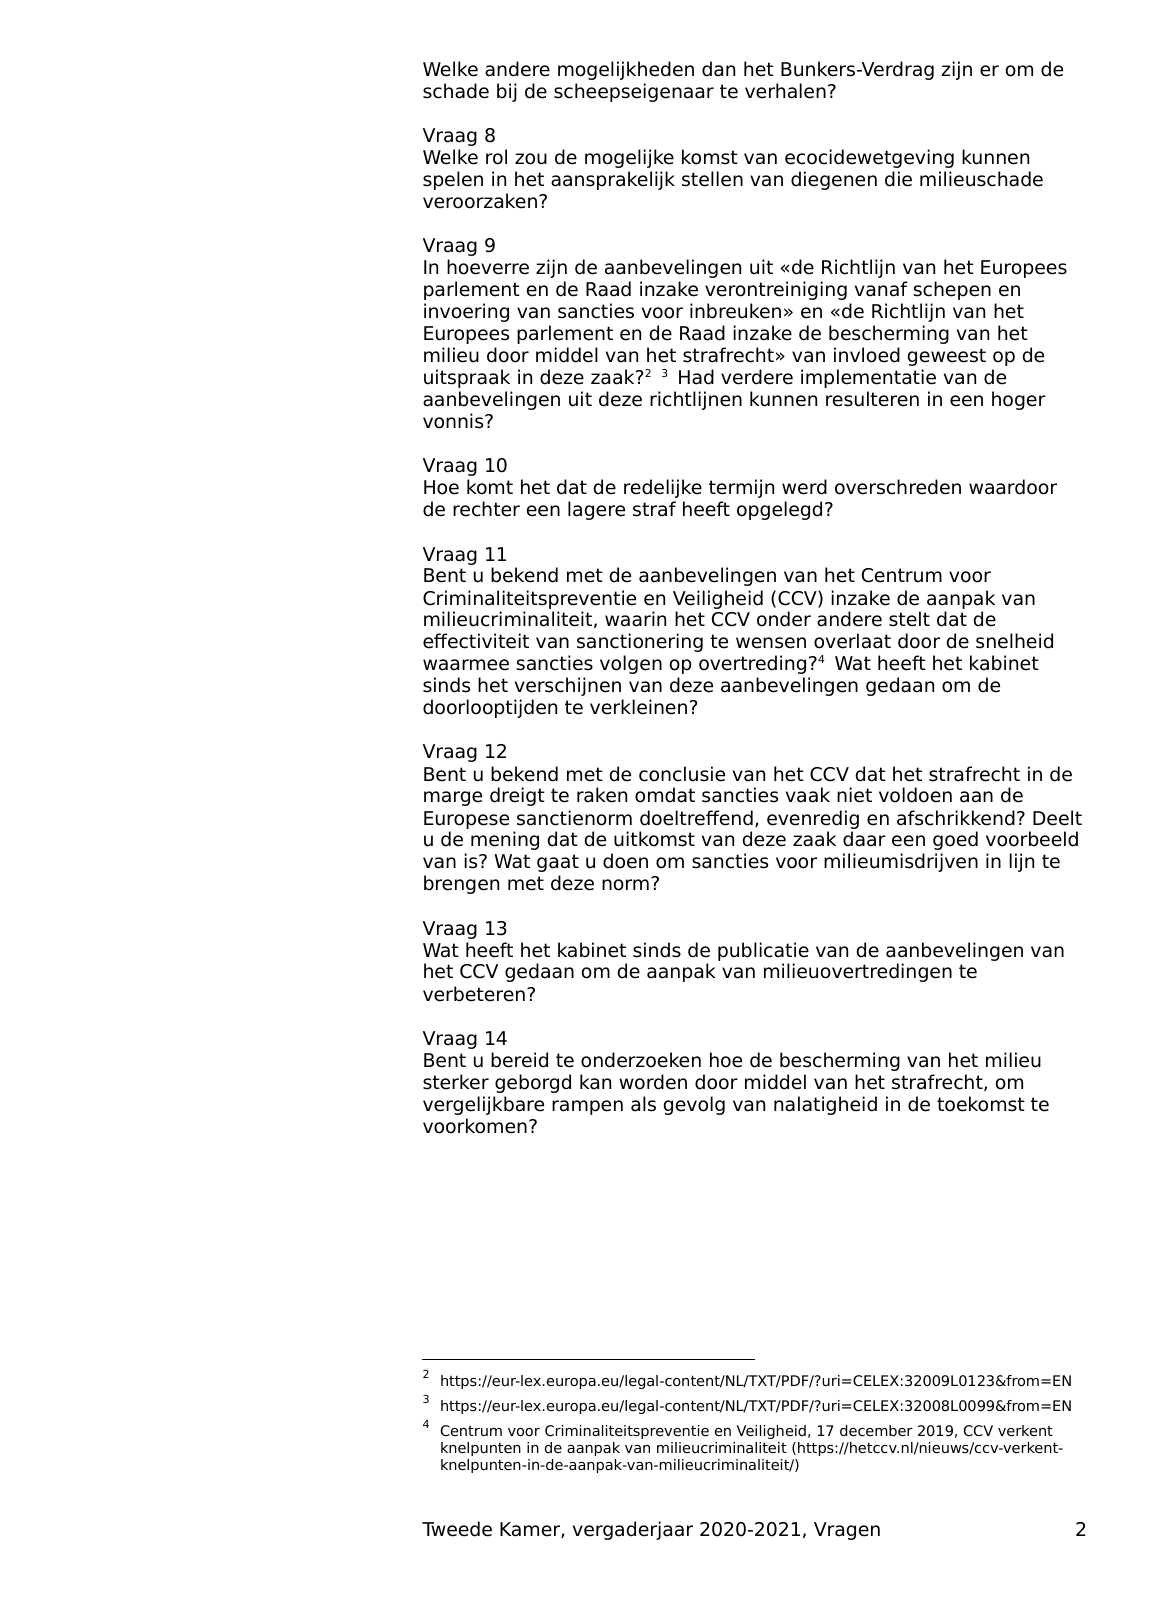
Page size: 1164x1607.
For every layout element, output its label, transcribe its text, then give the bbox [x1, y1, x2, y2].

text Vraag 8 [422, 125, 1087, 147]
text In hoeverre zijn de aanbevelingen uit «de Richtlijn van het Europees parlement en de Raad inzake verontreiniging vanaf schepen en invoering van sancties voor inbreuken» en «de Richtlijn van het Europees parlement en de Raad inzake de bescherming van het milieu door middel van het strafrecht» van invloed geweest op de uitspraak in deze zaak? Had verdere implementatie van de aanbevelingen uit deze richtlijnen kunnen resulteren in een hoger vonnis? [422, 257, 1087, 433]
text Vraag 13 [422, 917, 1087, 939]
text Welke rol zou de mogelijke komst van ecocidewetgeving kunnen spelen in het aansprakelijk stellen van diegenen die milieuschade veroorzaken? [422, 147, 1087, 213]
text Wat heeft het kabinet sinds de publicatie van de aanbevelingen van het CCV gedaan om de aanpak van milieuovertredingen te verbeteren? [422, 939, 1087, 1005]
text Welke andere mogelijkheden dan het Bunkers-Verdrag zijn er om de schade bij de scheepseigenaar te verhalen? [422, 59, 1087, 103]
text Vraag 10 [422, 455, 1087, 477]
text https://eur-lex.europa.eu/legal-content/NL/TXT/PDF/?uri=CELEX:32008L0099&from=EN [422, 1393, 1087, 1416]
text Centrum voor Criminaliteitspreventie en Veiligheid, 17 december 2019, CCV verkent knelpunten in de aanpak van milieucriminaliteit (https://hetccv.nl/nieuws/ccv-verkent-knelpunten-in-de-aanpak-van-milieucriminaliteit/) [422, 1418, 1087, 1474]
text Bent u bekend met de aanbevelingen van het Centrum voor Criminaliteitspreventie en Veiligheid (CCV) inzake de aanpak van milieucriminaliteit, waarin het CCV onder andere stelt dat de effectiviteit van sanctionering te wensen overlaat door de snelheid waarmee sancties volgen op overtreding? Wat heeft het kabinet sinds het verschijnen van deze aanbevelingen gedaan om de doorlooptijden te verkleinen? [422, 565, 1087, 719]
text Bent u bekend met de conclusie van het CCV dat het strafrecht in de marge dreigt te raken omdat sancties vaak niet voldoen aan de Europese sanctienorm doeltreffend, evenredig en afschrikkend? Deelt u de mening dat de uitkomst van deze zaak daar een goed voorbeeld van is? Wat gaat u doen om sancties voor milieumisdrijven in lijn te brengen met deze norm? [422, 763, 1087, 895]
text Vraag 14 [422, 1028, 1087, 1049]
text Vraag 9 [422, 235, 1087, 257]
text Hoe komt het dat de redelijke termijn werd overschreden waardoor de rechter een lagere straf heeft opgelegd? [422, 477, 1087, 521]
text Bent u bereid te onderzoeken hoe de bescherming van het milieu sterker geborgd kan worden door middel van het strafrecht, om vergelijkbare rampen als gevolg van nalatigheid in de toekomst te voorkomen? [422, 1049, 1087, 1137]
text https://eur-lex.europa.eu/legal-content/NL/TXT/PDF/?uri=CELEX:32009L0123&from=EN [422, 1368, 1087, 1391]
text Vraag 12 [422, 741, 1087, 763]
text Vraag 11 [422, 543, 1087, 565]
